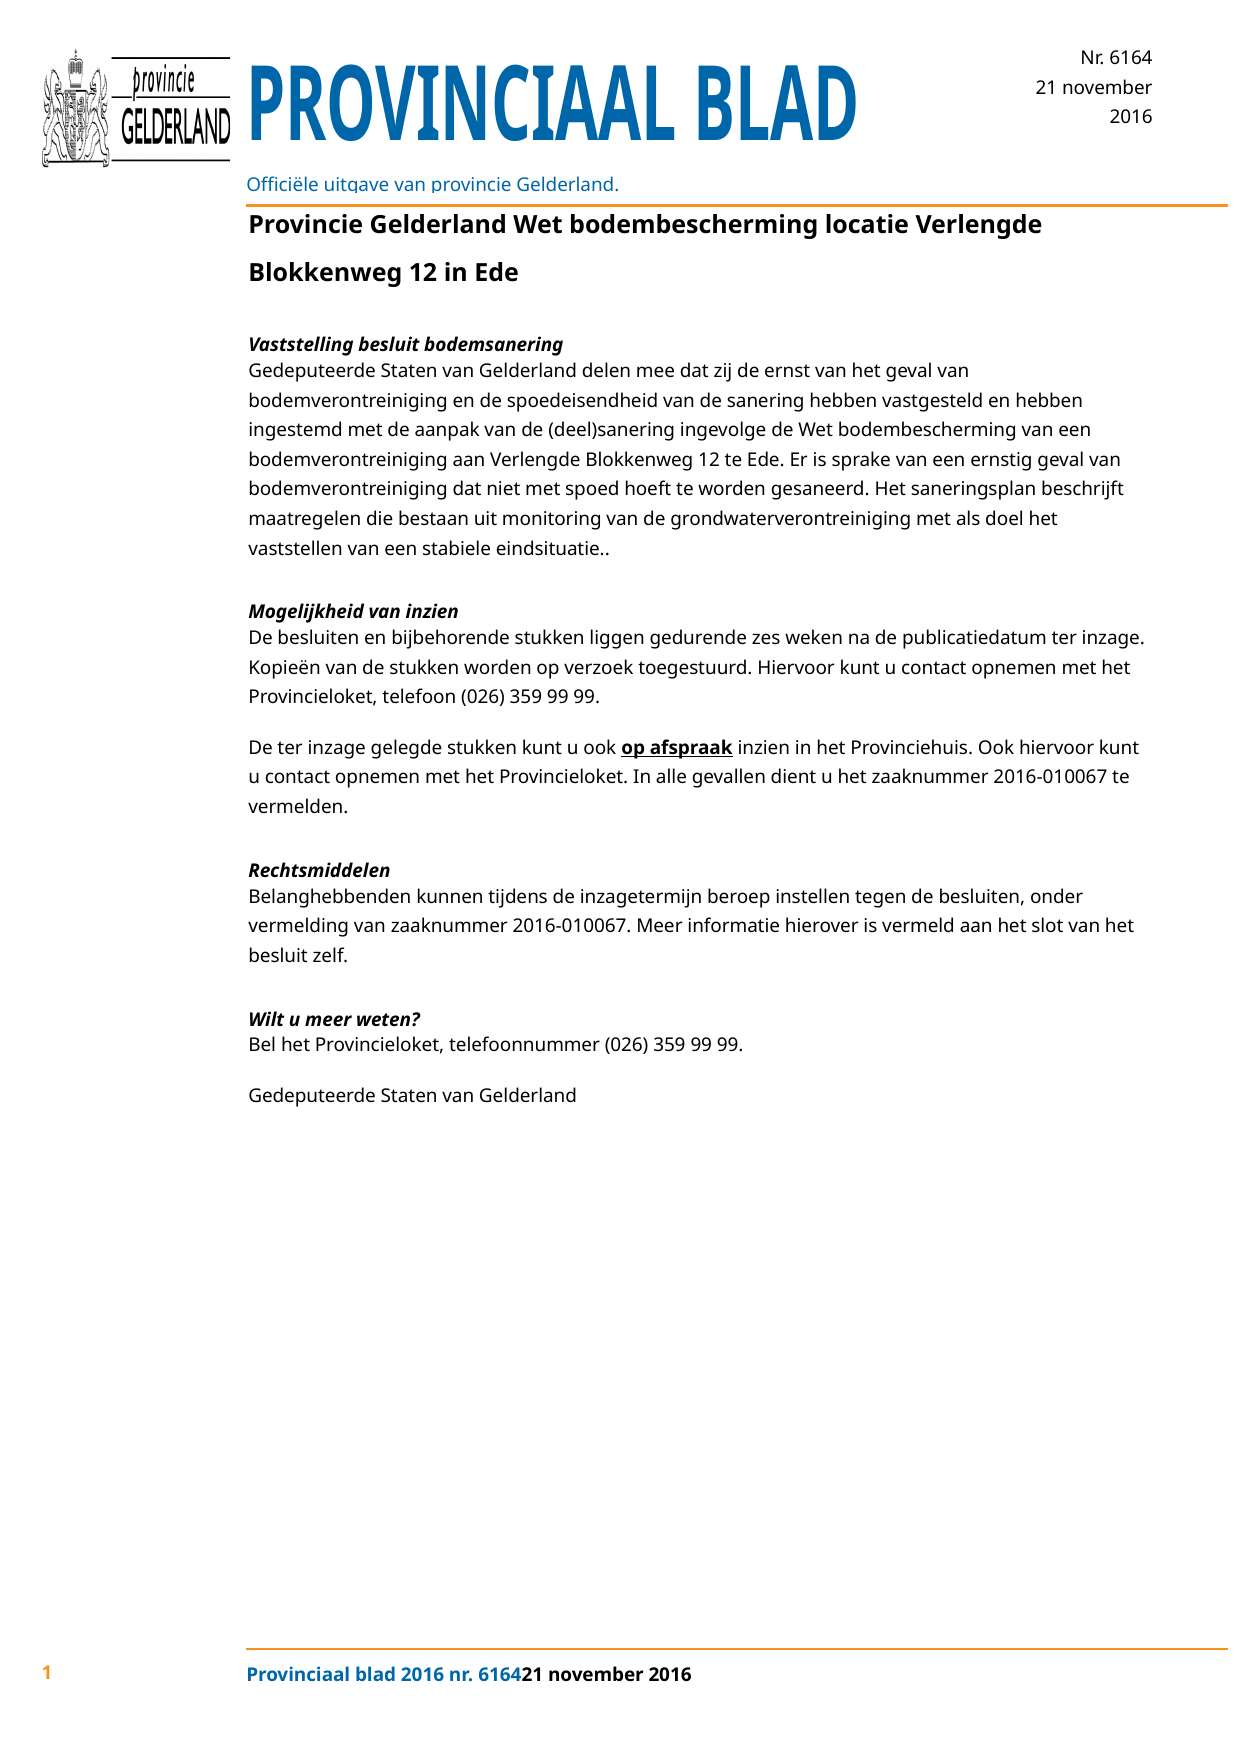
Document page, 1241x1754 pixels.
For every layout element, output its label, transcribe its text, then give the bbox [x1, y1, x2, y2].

text Gedeputeerde Staten van Gelderland [248, 1082, 1152, 1108]
text Rechtsmiddelen [248, 857, 1152, 883]
text Bel het Provincieloket, telefoonnummer (026) 359 99 99. [248, 1032, 1152, 1057]
text Gedeputeerde Staten van Gelderland delen mee dat zij de ernst van het geval van bodemverontreiniging en de spoedeisendheid van de sanering hebben vastgesteld en hebben ingestemd met de aanpak van de (deel)sanering ingevolge de Wet bodembescherming van een bodemverontreiniging aan Verlengde Blokkenweg 12 te Ede. Er is sprake van een ernstig geval van bodemverontreiniging dat niet met spoed hoeft te worden gesaneerd. Het saneringsplan beschrijft maatregelen die bestaan uit monitoring van de grondwaterverontreiniging met als doel het vaststellen van een stabiele eindsituatie.. [248, 357, 1152, 560]
text Wilt u meer weten? [248, 1006, 1152, 1032]
text De besluiten en bijbehorende stukken liggen gedurende zes weken na de publicatiedatum ter inzage. Kopieën van de stukken worden op verzoek toegestuurd. Hiervoor kunt u contact opnemen met het Provincieloket, telefoon (026) 359 99 99. [248, 624, 1152, 709]
text De ter inzage gelegde stukken kunt u ook op afspraak inzien in het Provinciehuis. Ook hiervoor kunt u contact opnemen met het Provincieloket. In alle gevallen dient u het zaaknummer 2016-010067 te vermelden. [248, 734, 1152, 819]
text Vaststelling besluit bodemsanering [248, 331, 1152, 357]
text Mogelijkheid van inzien [248, 599, 1152, 624]
text Belanghebbenden kunnen tijdens de inzagetermijn beroep instellen tegen de besluiten, onder vermelding van zaaknummer 2016-010067. Meer informatie hierover is vermeld aan het slot van het besluit zelf. [248, 883, 1152, 968]
text Provincie Gelderland Wet bodembescherming locatie Verlengde Blokkenweg 12 in Ede [248, 207, 1152, 288]
picture [41, 47, 231, 172]
